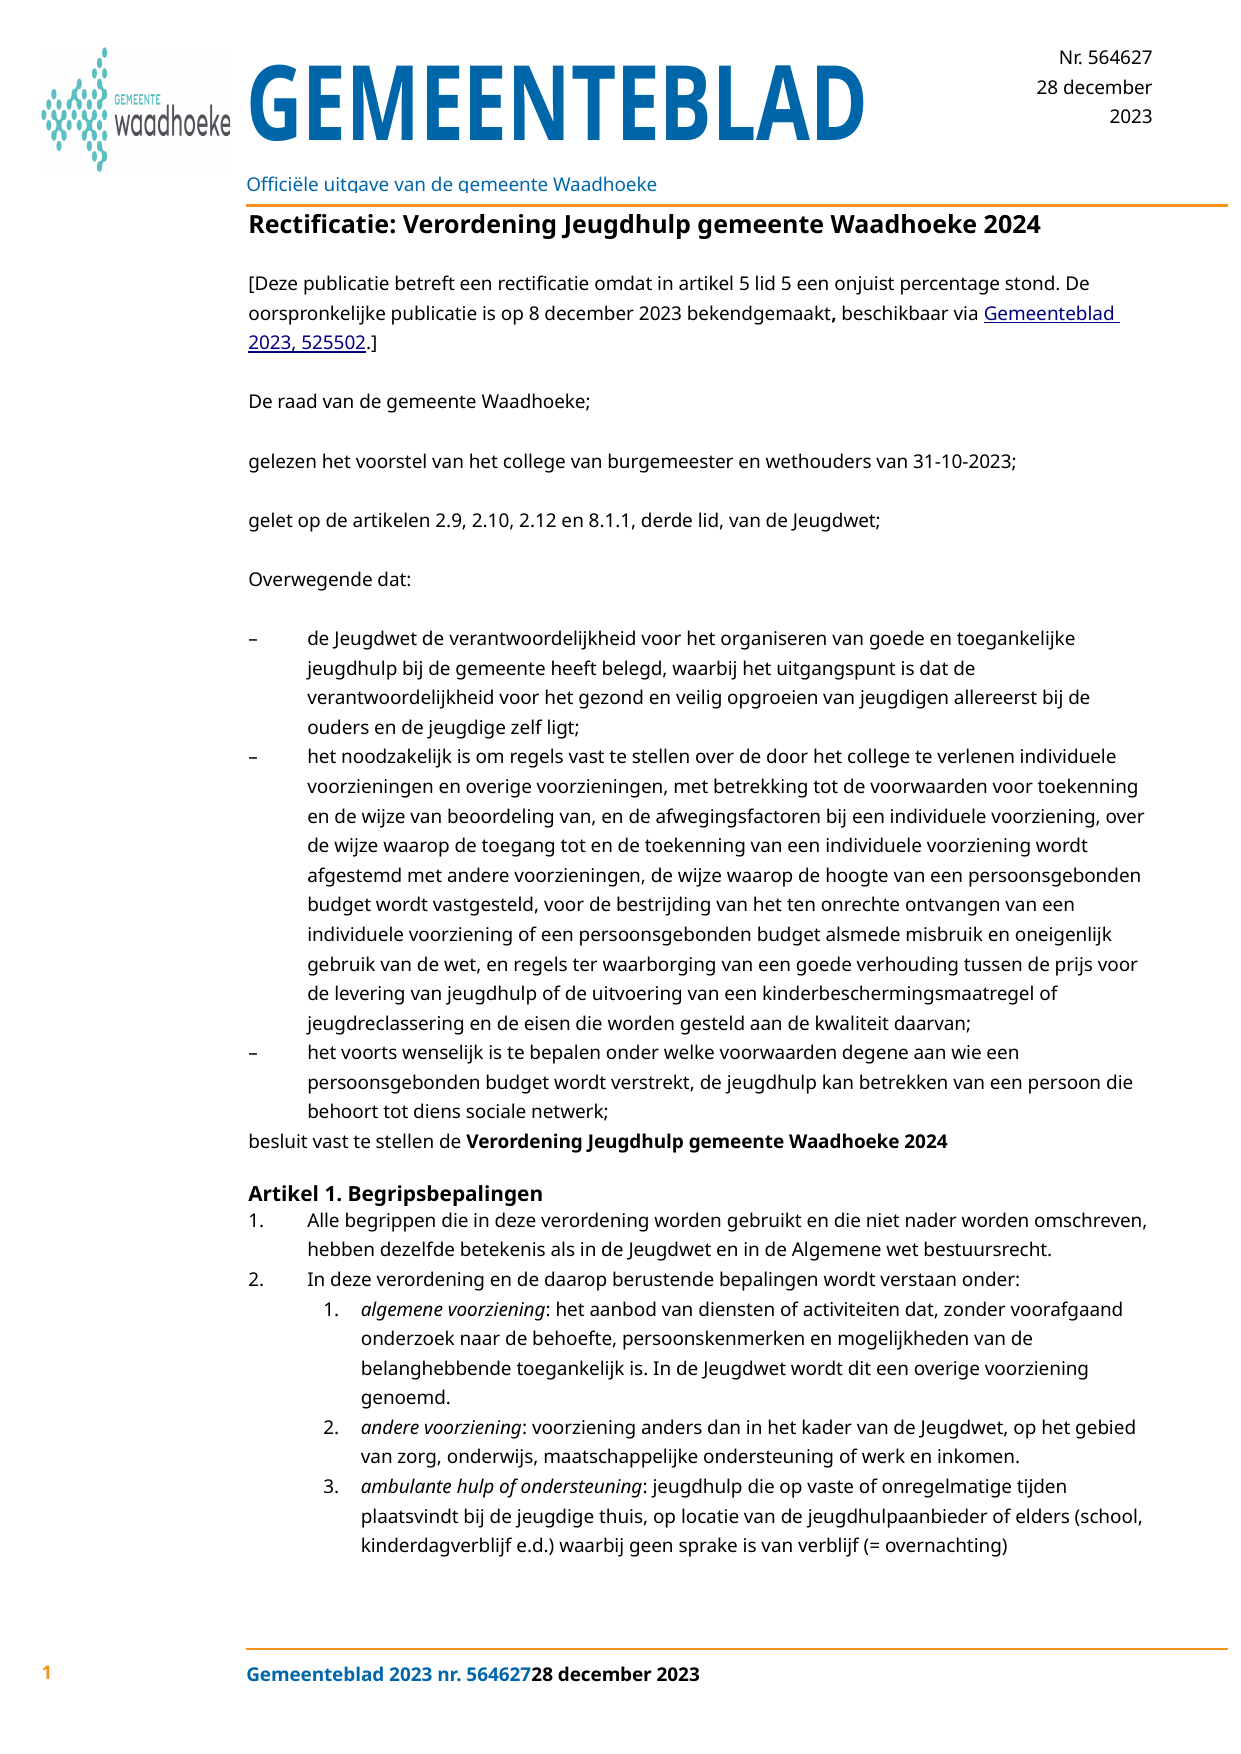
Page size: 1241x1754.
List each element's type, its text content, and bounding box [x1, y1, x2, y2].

text De raad van de gemeente Waadhoeke; [248, 389, 1152, 414]
list In deze verordening en de daarop berustende bepalingen wordt verstaan onder: [248, 1266, 1152, 1292]
picture [41, 47, 231, 172]
list de Jeugdwet de verantwoordelijkheid voor het organiseren van goede en toegankelijke jeugdhulp bij de gemeente heeft belegd, waarbij het uitgangspunt is dat de verantwoordelijkheid voor het gezond en veilig opgroeien van jeugdigen allereerst bij de ouders en de jeugdige zelf ligt; [248, 625, 1152, 740]
list andere voorziening: voorziening anders dan in het kader van de Jeugdwet, op het gebied van zorg, onderwijs, maatschappelijke ondersteuning of werk en inkomen. [323, 1414, 1152, 1469]
list Alle begrippen die in deze verordening worden gebruikt en die niet nader worden omschreven, hebben dezelfde betekenis als in de Jeugdwet en in de Algemene wet bestuursrecht. [248, 1207, 1152, 1262]
list algemene voorziening: het aanbod van diensten of activiteiten dat, zonder voorafgaand onderzoek naar de behoefte, persoonskenmerken en mogelijkheden van de belanghebbende toegankelijk is. In de Jeugdwet wordt dit een overige voorziening genoemd. [323, 1296, 1152, 1410]
list het noodzakelijk is om regels vast te stellen over de door het college te verlenen individuele voorzieningen en overige voorzieningen, met betrekking tot de voorwaarden voor toekenning en de wijze van beoordeling van, en de afwegingsfactoren bij een individuele voorziening, over de wijze waarop de toegang tot en de toekenning van een individuele voorziening wordt afgestemd met andere voorzieningen, de wijze waarop de hoogte van een persoonsgebonden budget wordt vastgesteld, voor de bestrijding van het ten onrechte ontvangen van een individuele voorziening of een persoonsgebonden budget alsmede misbruik en oneigenlijk gebruik van de wet, en regels ter waarborging van een goede verhouding tussen de prijs voor de levering van jeugdhulp of de uitvoering van een kinderbeschermingsmaatregel of jeugdreclassering en de eisen die worden gesteld aan de kwaliteit daarvan; [248, 744, 1152, 1036]
text gelet op de artikelen 2.9, 2.10, 2.12 en 8.1.1, derde lid, van de Jeugdwet; [248, 507, 1152, 533]
text gelezen het voorstel van het college van burgemeester en wethouders van 31-10-2023; [248, 448, 1152, 473]
text Rectificatie: Verordening Jeugdhulp gemeente Waadhoeke 2024 [248, 207, 1152, 241]
text Overwegende dat: [248, 566, 1152, 592]
list het voorts wenselijk is te bepalen onder welke voorwaarden degene aan wie een persoonsgebonden budget wordt verstrekt, de jeugdhulp kan betrekken van een persoon die behoort tot diens sociale netwerk; [248, 1039, 1152, 1124]
list ambulante hulp of ondersteuning: jeugdhulp die op vaste of onregelmatige tijden plaatsvindt bij de jeugdige thuis, op locatie van de jeugdhulpaanbieder of elders (school, kinderdagverblijf e.d.) waarbij geen sprake is van verblijf (= overnachting) [323, 1473, 1152, 1558]
text [Deze publicatie betreft een rectificatie omdat in artikel 5 lid 5 een onjuist percentage stond. De oorspronkelijke publicatie is op 8 december 2023 bekendgemaakt, beschikbaar via Gemeenteblad 2023, 525502.] [248, 270, 1152, 355]
text Artikel 1. Begripsbepalingen [248, 1179, 1152, 1207]
text besluit vast te stellen de Verordening Jeugdhulp gemeente Waadhoeke 2024 [248, 1128, 1152, 1154]
